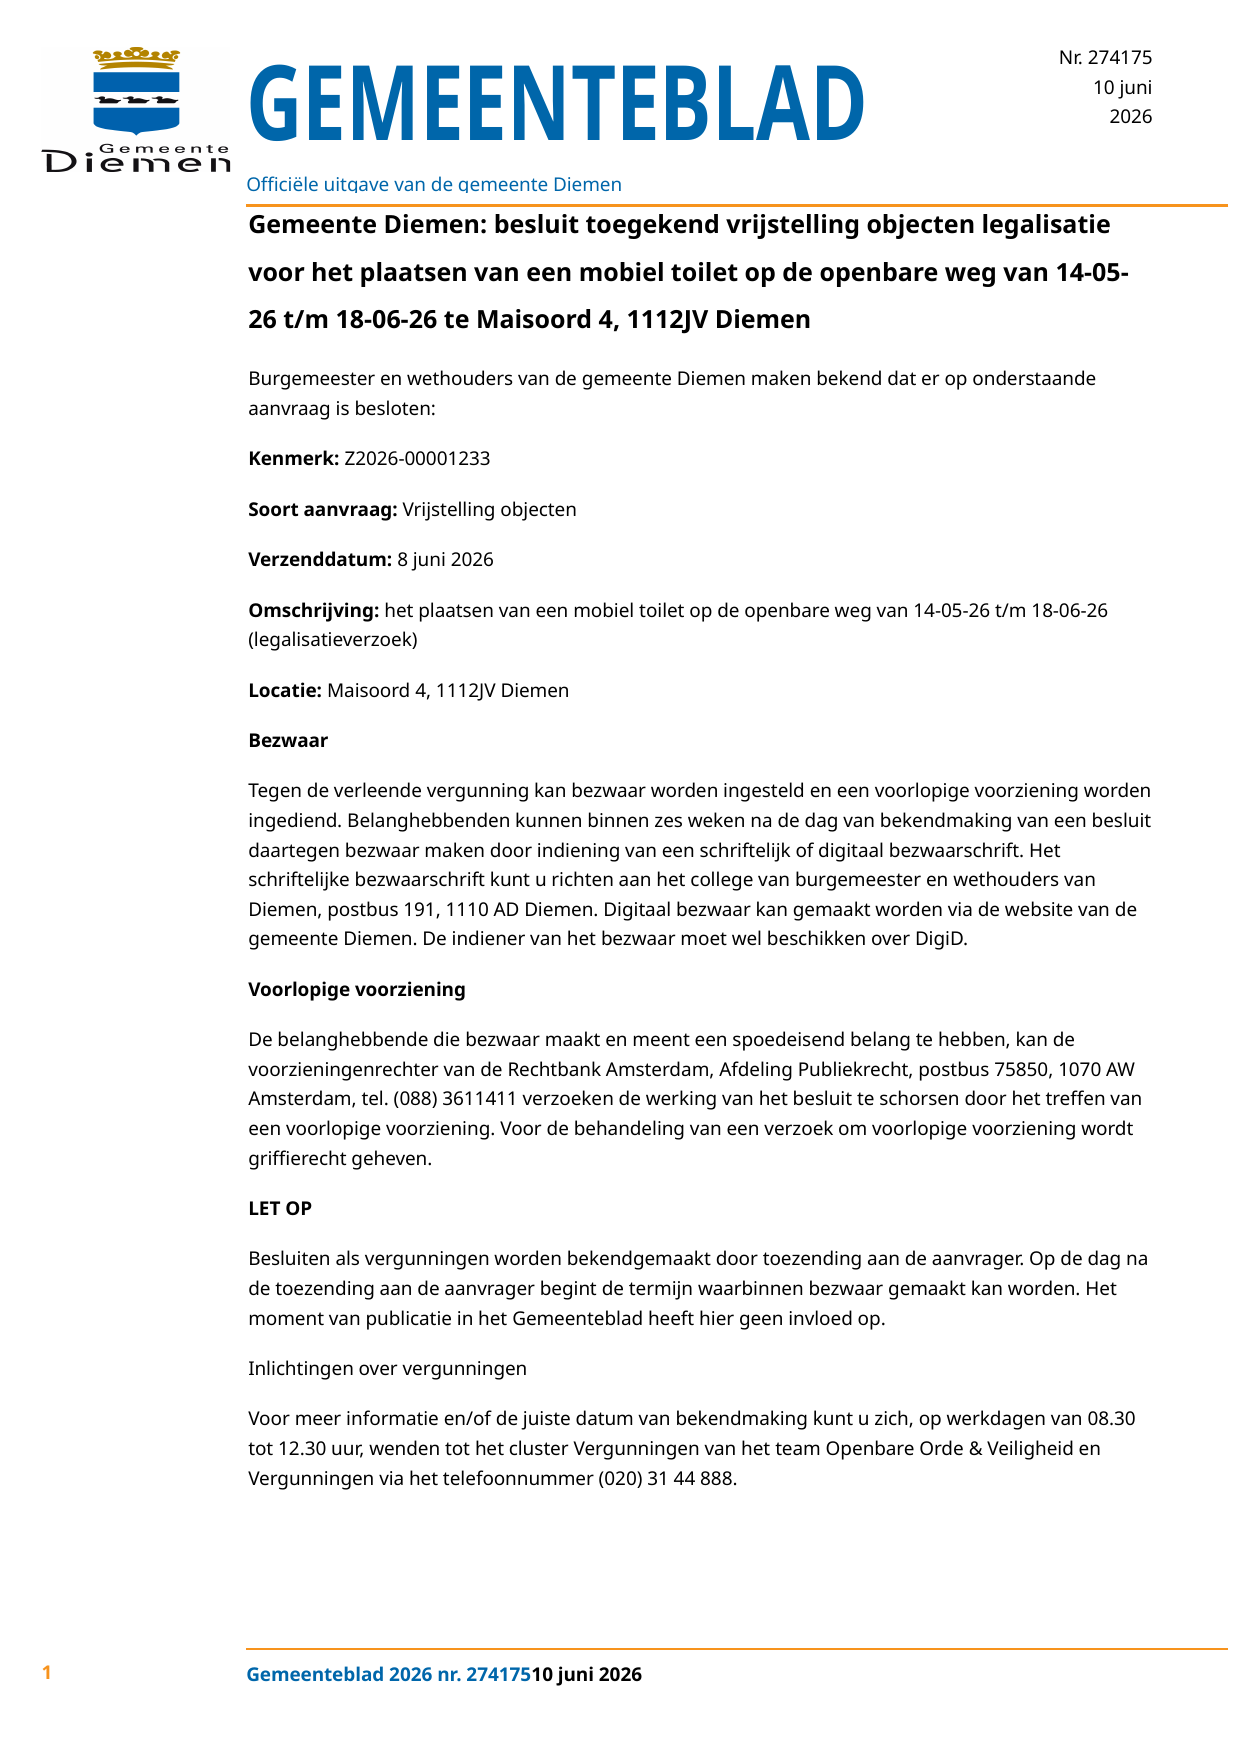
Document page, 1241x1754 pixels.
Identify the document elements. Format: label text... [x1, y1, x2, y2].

text De belanghebbende die bezwaar maakt en meent een spoedeisend belang te hebben, kan de voorzieningenrechter van de Rechtbank Amsterdam, Afdeling Publiekrecht, postbus 75850, 1070 AW Amsterdam, tel. (088) 3611411 verzoeken de werking van het besluit te schorsen door het treffen van een voorlopige voorziening. Voor de behandeling van een verzoek om voorlopige voorziening wordt griffierecht geheven. [248, 1026, 1152, 1170]
text Burgemeester en wethouders van de gemeente Diemen maken bekend dat er op onderstaande aanvraag is besloten: [248, 366, 1152, 421]
text Besluiten als vergunningen worden bekendgemaakt door toezending aan de aanvrager. Op de dag na de toezending aan de aanvrager begint de termijn waarbinnen bezwaar gemaakt kan worden. Het moment van publicatie in het Gemeenteblad heeft hier geen invloed op. [248, 1246, 1152, 1330]
text Tegen de verleende vergunning kan bezwaar worden ingesteld en een voorlopige voorziening worden ingediend. Belanghebbenden kunnen binnen zes weken na de dag van bekendmaking van een besluit daartegen bezwaar maken door indiening van een schriftelijk of digitaal bezwaarschrift. Het schriftelijke bezwaarschrift kunt u richten aan het college van burgemeester en wethouders van Diemen, postbus 191, 1110 AD Diemen. Digitaal bezwaar kan gemaakt worden via de website van de gemeente Diemen. De indiener van het bezwaar moet wel beschikken over DigiD. [248, 778, 1152, 951]
text Inlichtingen over vergunningen [248, 1355, 1152, 1381]
text Gemeente Diemen: besluit toegekend vrijstelling objecten legalisatie voor het plaatsen van een mobiel toilet op de openbare weg van 14-05-26 t/m 18-06-26 te Maisoord 4, 1112JV Diemen [248, 207, 1152, 336]
text Verzenddatum: 8 juni 2026 [248, 546, 1152, 572]
text Omschrijving: het plaatsen van een mobiel toilet op de openbare weg van 14-05-26 t/m 18-06-26 (legalisatieverzoek) [248, 597, 1152, 652]
text LET OP [248, 1195, 1152, 1221]
text Voor meer informatie en/of de juiste datum van bekendmaking kunt u zich, op werkdagen van 08.30 tot 12.30 uur, wenden tot het cluster Vergunningen van het team Openbare Orde & Veiligheid en Vergunningen via het telefoonnummer (020) 31 44 888. [248, 1406, 1152, 1490]
text Voorlopige voorziening [248, 976, 1152, 1002]
picture [41, 47, 231, 172]
text Bezwaar [248, 727, 1152, 753]
text Locatie: Maisoord 4, 1112JV Diemen [248, 677, 1152, 702]
text Soort aanvraag: Vrijstelling objecten [248, 496, 1152, 522]
text Kenmerk: Z2026-00001233 [248, 446, 1152, 471]
